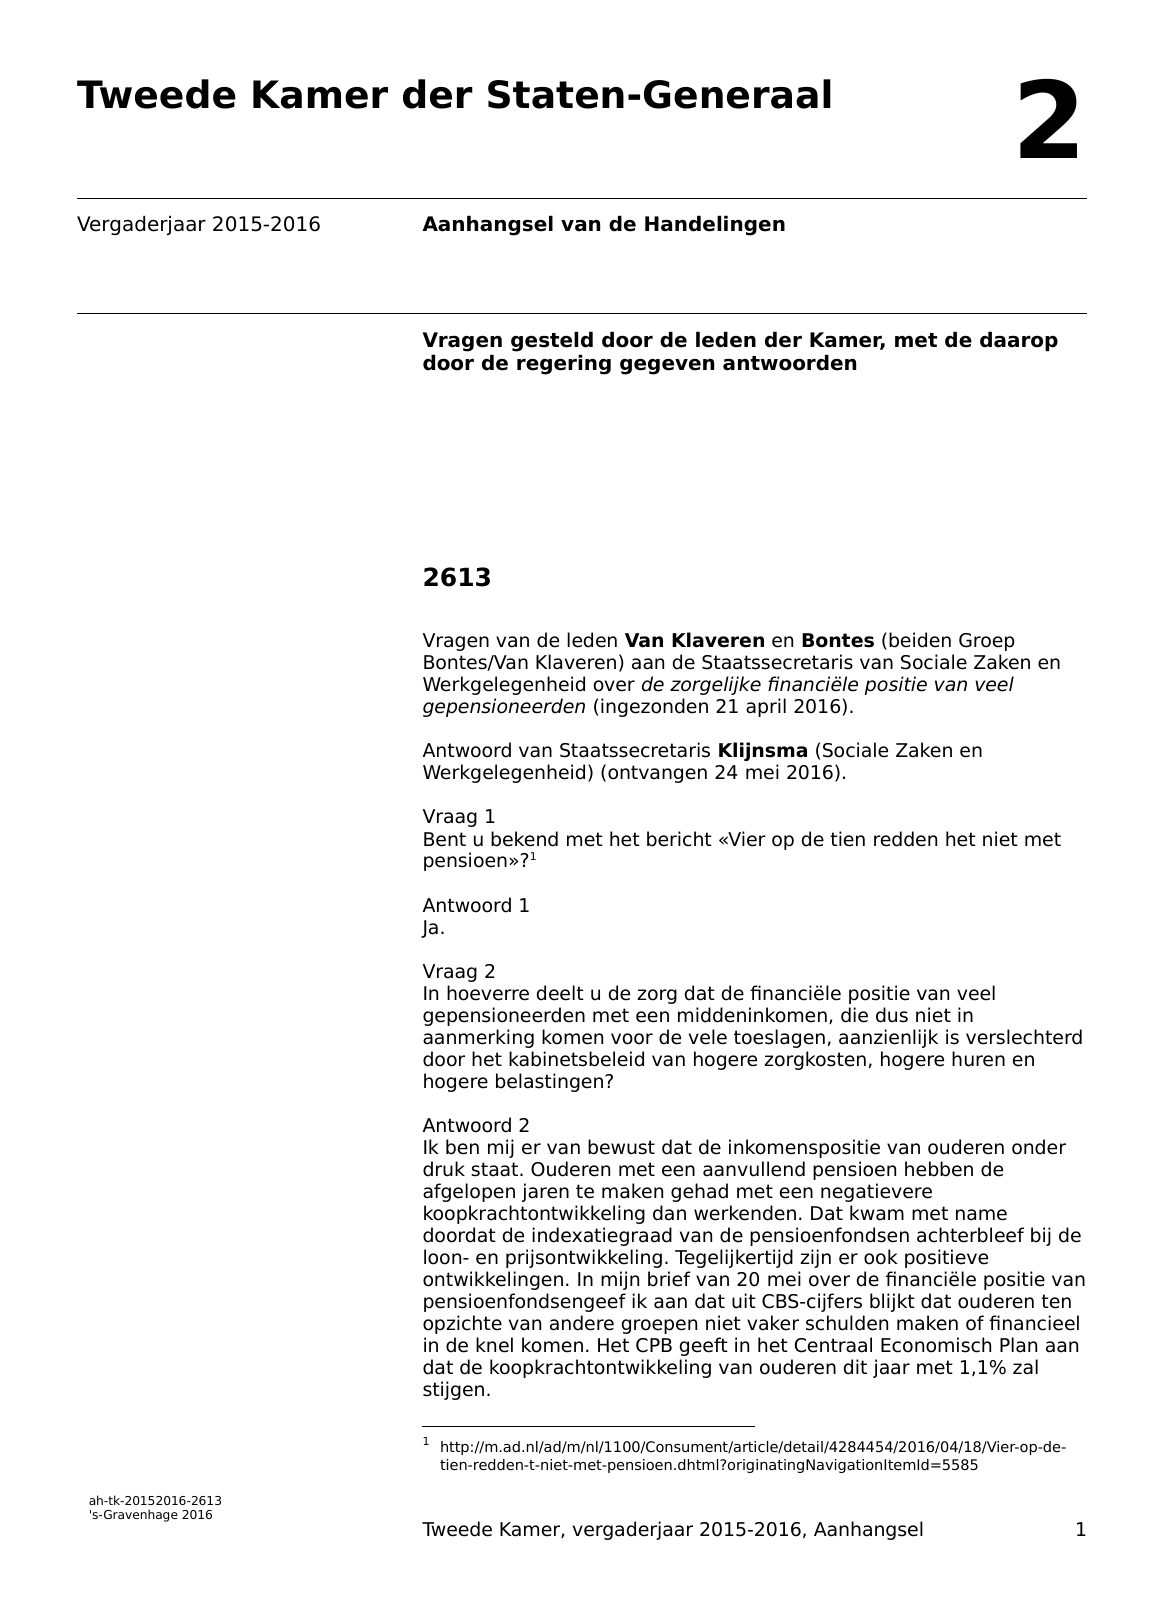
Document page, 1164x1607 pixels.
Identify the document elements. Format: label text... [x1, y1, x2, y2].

text 2613 [422, 563, 1087, 592]
table_cell Aanhangsel van de Handelingen [422, 199, 1087, 313]
table_cell Vragen gesteld door de leden der Kamer, met de daarop door de regering gegeven antwoorden [422, 314, 1087, 375]
text Vraag 1 [422, 806, 1087, 828]
text Ik ben mij er van bewust dat de inkomenspositie van ouderen onder druk staat. Ouderen met een aanvullend pensioen hebben de afgelopen jaren te maken gehad met een negatievere koopkrachtontwikkeling dan werkenden. Dat kwam met name doordat de indexatiegraad van de pensioenfondsen achterbleef bij de loon- en prijsontwikkeling. Tegelijkertijd zijn er ook positieve ontwikkelingen. In mijn brief van 20 mei over de financiële positie van pensioenfondsengeef ik aan dat uit CBS-cijfers blijkt dat ouderen ten opzichte van andere groepen niet vaker schulden maken of financieel in de knel komen. Het CPB geeft in het Centraal Economisch Plan aan dat de koopkrachtontwikkeling van ouderen dit jaar met 1,1% zal stijgen. [422, 1137, 1087, 1401]
table_cell Vergaderjaar 2015-2016 [77, 199, 422, 313]
text Antwoord 1 [422, 894, 1087, 917]
text Antwoord van Staatssecretaris Klijnsma (Sociale Zaken en Werkgelegenheid) (ontvangen 24 mei 2016). [422, 740, 1087, 784]
text Ja. [422, 917, 1087, 938]
text Bent u bekend met het bericht «Vier op de tien redden het niet met pensioen»? [422, 828, 1087, 872]
text Vragen van de leden Van Klaveren en Bontes (beiden Groep Bontes/Van Klaveren) aan de Staatssecretaris van Sociale Zaken en Werkgelegenheid over de zorgelijke financiële positie van veel gepensioneerden (ingezonden 21 april 2016). [422, 630, 1087, 718]
text http://m.ad.nl/ad/m/nl/1100/Consument/article/detail/4284454/2016/04/18/Vier-op-de-tien-redden-t-niet-met-pensioen.dhtml?originatingNavigationItemId=5585 [422, 1435, 1087, 1474]
table_header 2 [886, 59, 1087, 198]
text Antwoord 2 [422, 1115, 1087, 1137]
text In hoeverre deelt u de zorg dat de financiële positie van veel gepensioneerden met een middeninkomen, die dus niet in aanmerking komen voor de vele toeslagen, aanzienlijk is verslechterd door het kabinetsbeleid van hogere zorgkosten, hogere huren en hogere belastingen? [422, 983, 1087, 1093]
text Vraag 2 [422, 961, 1087, 983]
table_cell [77, 314, 422, 375]
text ah-tk-20152016-2613 [88, 1494, 323, 1508]
text 's-Gravenhage 2016 [88, 1508, 323, 1522]
table_header Tweede Kamer der Staten-Generaal [77, 59, 886, 198]
